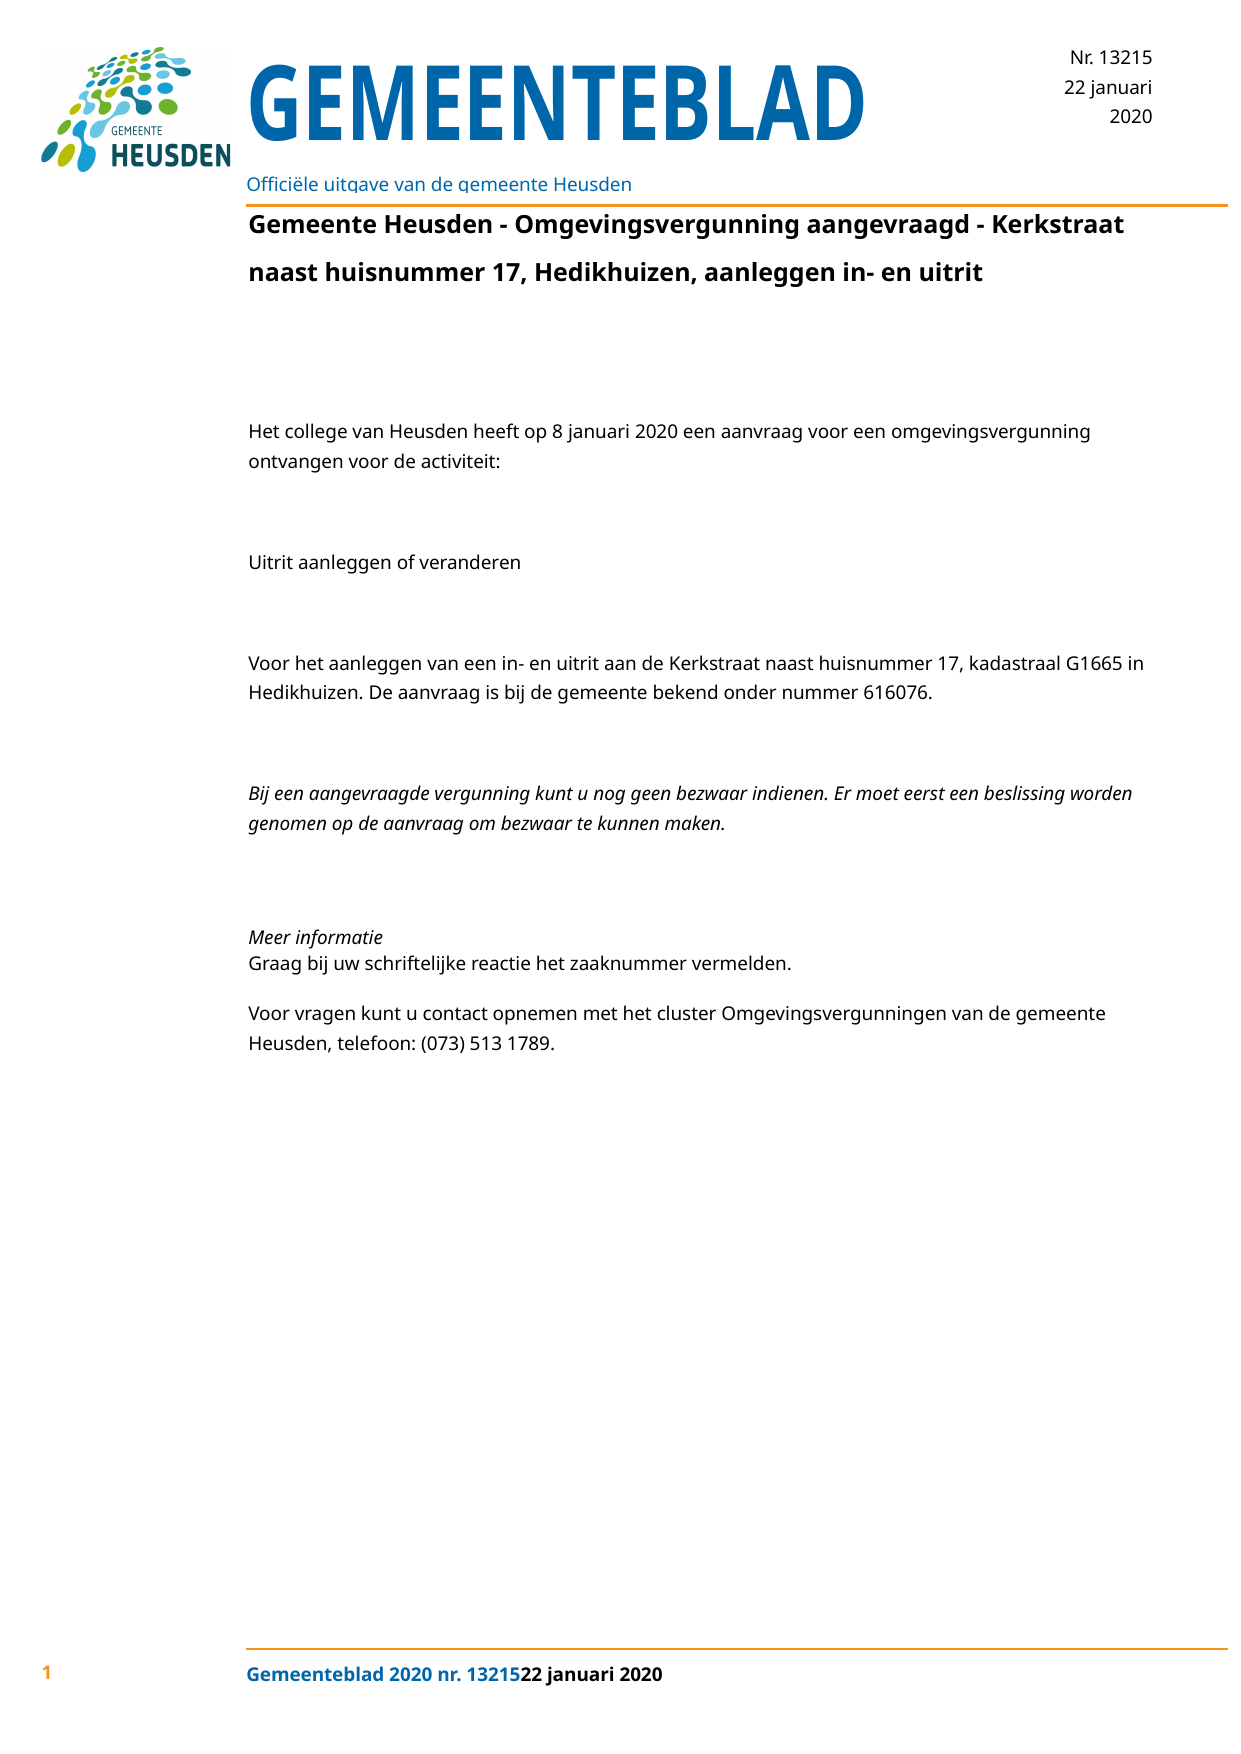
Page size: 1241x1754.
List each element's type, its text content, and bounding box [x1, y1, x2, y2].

text Gemeente Heusden - Omgevingsvergunning aangevraagd - Kerkstraat naast huisnummer 17, Hedikhuizen, aanleggen in- en uitrit [248, 207, 1152, 288]
text Voor vragen kunt u contact opnemen met het cluster Omgevingsvergunningen van de gemeente Heusden, telefoon: (073) 513 1789. [248, 1001, 1152, 1056]
text Meer informatie [248, 924, 1152, 950]
text Bij een aangevraagde vergunning kunt u nog geen bezwaar indienen. Er moet eerst een beslissing worden genomen op de aanvraag om bezwaar te kunnen maken. [248, 780, 1152, 836]
text Voor het aanleggen van een in- en uitrit aan de Kerkstraat naast huisnummer 17, kadastraal G1665 in Hedikhuizen. De aanvraag is bij de gemeente bekend onder nummer 616076. [248, 650, 1152, 705]
picture [41, 47, 231, 172]
text Uitrit aanleggen of veranderen [248, 549, 1152, 575]
text Graag bij uw schriftelijke reactie het zaaknummer vermelden. [248, 950, 1152, 976]
text Het college van Heusden heeft op 8 januari 2020 een aanvraag voor een omgevingsvergunning ontvangen voor de activiteit: [248, 419, 1152, 474]
